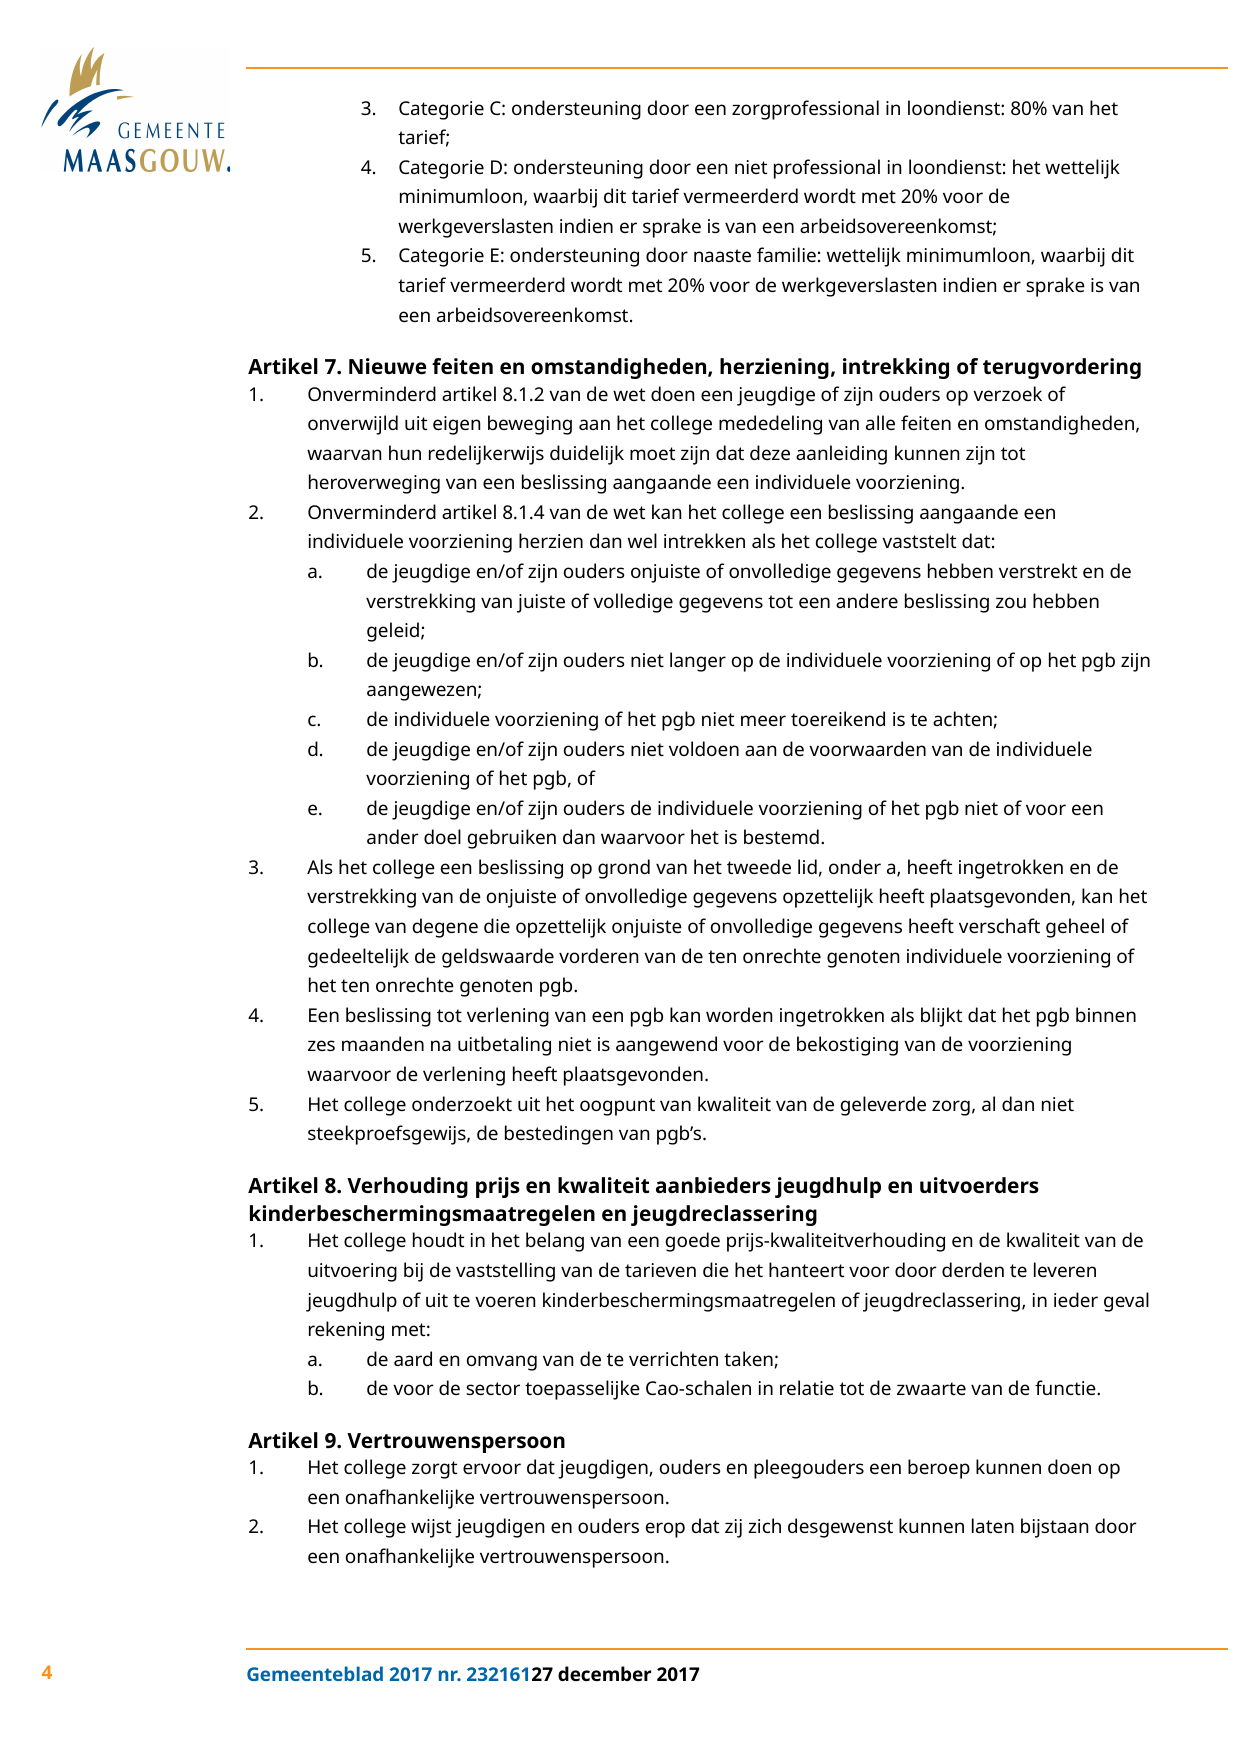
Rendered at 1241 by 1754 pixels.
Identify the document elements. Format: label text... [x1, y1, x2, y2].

list Onverminderd artikel 8.1.4 van de wet kan het college een beslissing aangaande een individuele voorziening herzien dan wel intrekken als het college vaststelt dat: [248, 499, 1152, 554]
list Het college wijst jeugdigen en ouders erop dat zij zich desgewenst kunnen laten bijstaan door een onafhankelijke vertrouwenspersoon. [248, 1513, 1152, 1569]
list Categorie C: ondersteuning door een zorgprofessional in loondienst: 80% van het tarief; [361, 95, 1152, 150]
list Als het college een beslissing op grond van het tweede lid, onder a, heeft ingetrokken en de verstrekking van de onjuiste of onvolledige gegevens opzettelijk heeft plaatsgevonden, kan het college van degene die opzettelijk onjuiste of onvolledige gegevens heeft verschaft geheel of gedeeltelijk de geldswaarde vorderen van de ten onrechte genoten individuele voorziening of het ten onrechte genoten pgb. [248, 854, 1152, 998]
list de voor de sector toepasselijke Cao-schalen in relatie tot de zwaarte van de functie. [307, 1376, 1152, 1401]
list Een beslissing tot verlening van een pgb kan worden ingetrokken als blijkt dat het pgb binnen zes maanden na uitbetaling niet is aangewend voor de bekostiging van de voorziening waarvoor de verlening heeft plaatsgevonden. [248, 1002, 1152, 1087]
text Artikel 9. Vertrouwenspersoon [248, 1426, 1152, 1454]
list de jeugdige en/of zijn ouders niet voldoen aan de voorwaarden van de individuele voorziening of het pgb, of [307, 736, 1152, 791]
list Categorie D: ondersteuning door een niet professional in loondienst: het wettelijk minimumloon, waarbij dit tarief vermeerderd wordt met 20% voor de werkgeverslasten indien er sprake is van een arbeidsovereenkomst; [361, 154, 1152, 239]
list Onverminderd artikel 8.1.2 van de wet doen een jeugdige of zijn ouders op verzoek of onverwijld uit eigen beweging aan het college mededeling van alle feiten en omstandigheden, waarvan hun redelijkerwijs duidelijk moet zijn dat deze aanleiding kunnen zijn tot heroverweging van een beslissing aangaande een individuele voorziening. [248, 381, 1152, 495]
list de aard en omvang van de te verrichten taken; [307, 1346, 1152, 1372]
text Artikel 7. Nieuwe feiten en omstandigheden, herziening, intrekking of terugvordering [248, 352, 1152, 381]
list Het college onderzoekt uit het oogpunt van kwaliteit van de geleverde zorg, al dan niet steekproefsgewijs, de bestedingen van pgb’s. [248, 1091, 1152, 1146]
list de jeugdige en/of zijn ouders niet langer op de individuele voorziening of op het pgb zijn aangewezen; [307, 647, 1152, 702]
list de individuele voorziening of het pgb niet meer toereikend is te achten; [307, 706, 1152, 732]
list Het college houdt in het belang van een goede prijs-kwaliteitverhouding en de kwaliteit van de uitvoering bij de vaststelling van de tarieven die het hanteert voor door derden te leveren jeugdhulp of uit te voeren kinderbeschermingsmaatregelen of jeugdreclassering, in ieder geval rekening met: [248, 1228, 1152, 1342]
text Artikel 8. Verhouding prijs en kwaliteit aanbieders jeugdhulp en uitvoerders kinderbeschermingsmaatregelen en jeugdreclassering [248, 1171, 1152, 1228]
list Het college zorgt ervoor dat jeugdigen, ouders en pleegouders een beroep kunnen doen op een onafhankelijke vertrouwenspersoon. [248, 1454, 1152, 1510]
list de jeugdige en/of zijn ouders onjuiste of onvolledige gegevens hebben verstrekt en de verstrekking van juiste of volledige gegevens tot een andere beslissing zou hebben geleid; [307, 558, 1152, 643]
list de jeugdige en/of zijn ouders de individuele voorziening of het pgb niet of voor een ander doel gebruiken dan waarvoor het is bestemd. [307, 795, 1152, 850]
picture [41, 47, 231, 172]
list Categorie E: ondersteuning door naaste familie: wettelijk minimumloon, waarbij dit tarief vermeerderd wordt met 20% voor de werkgeverslasten indien er sprake is van een arbeidsovereenkomst. [361, 243, 1152, 328]
